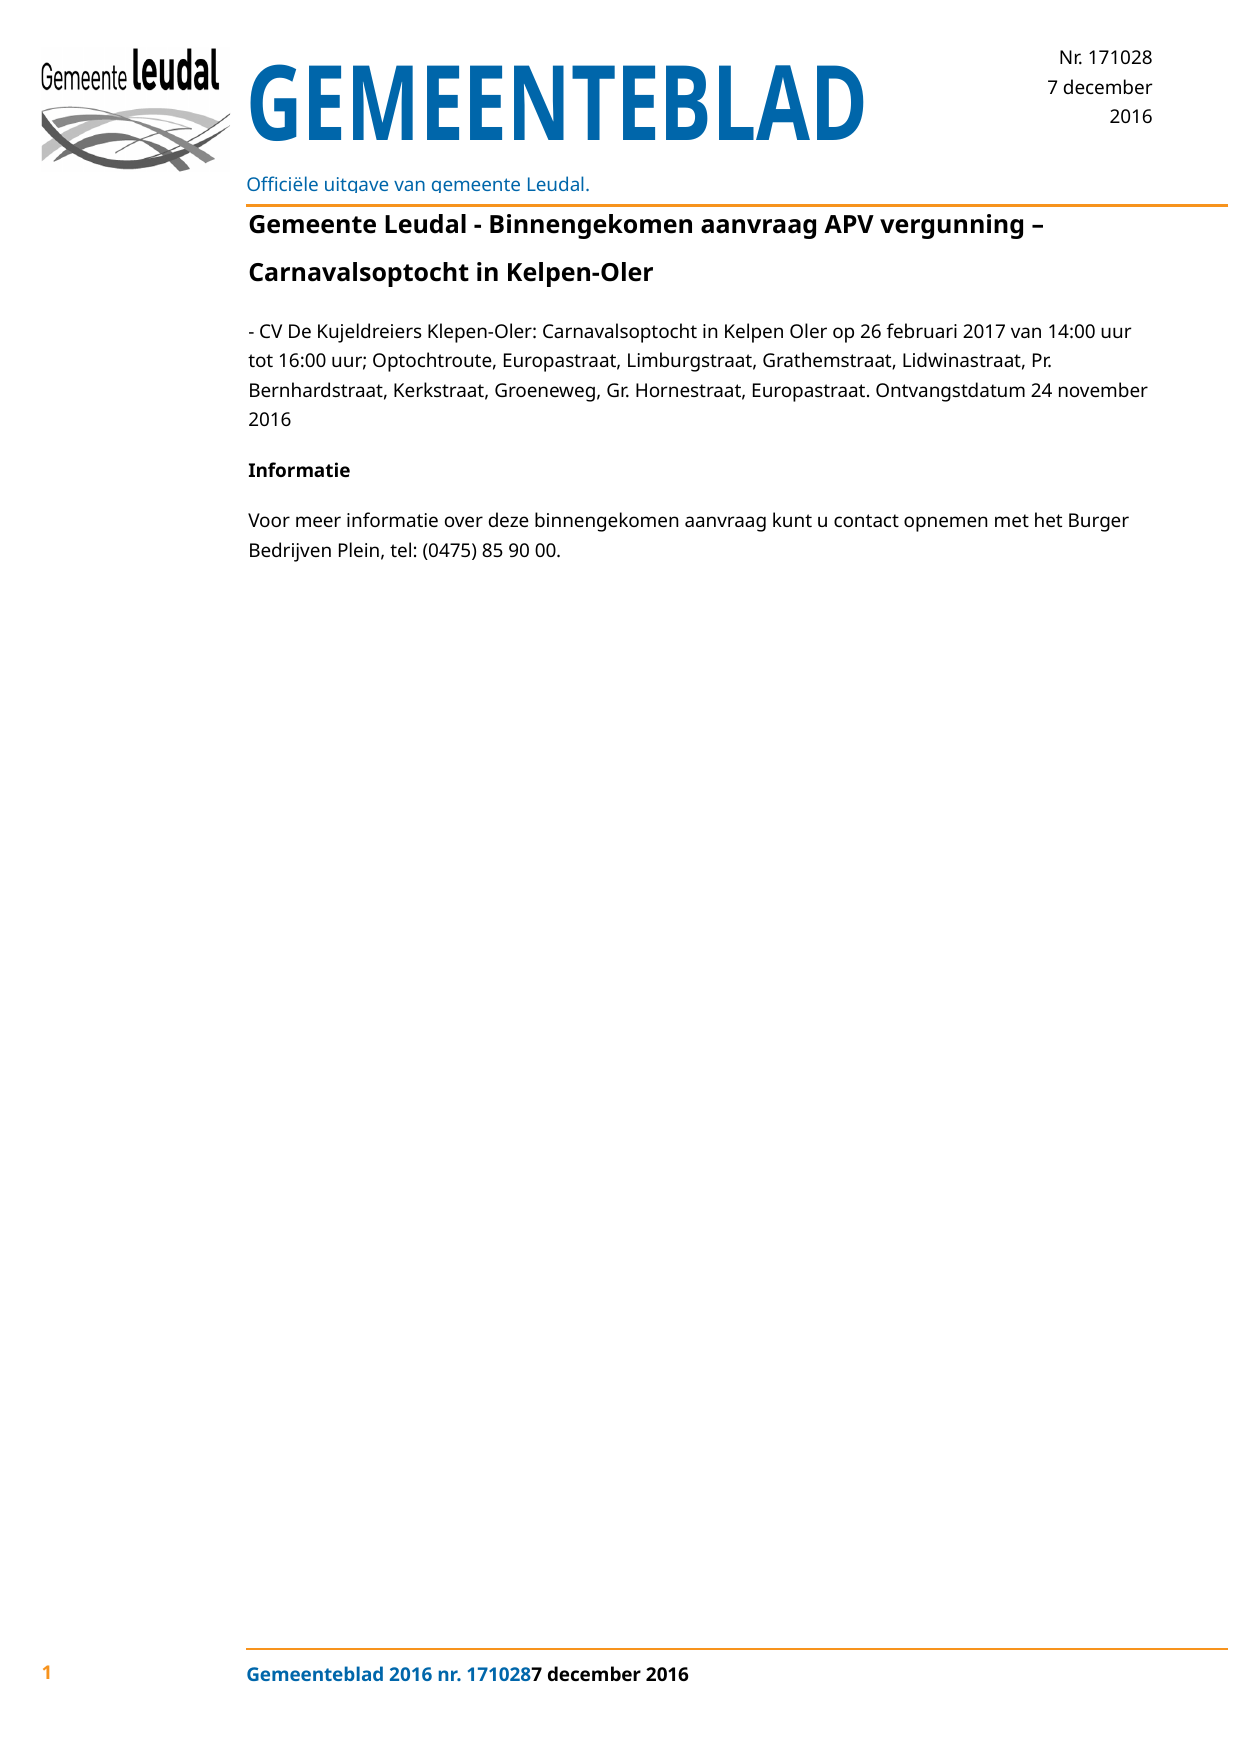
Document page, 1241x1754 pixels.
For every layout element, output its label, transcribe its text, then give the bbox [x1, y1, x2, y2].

text Gemeente Leudal - Binnengekomen aanvraag APV vergunning – Carnavalsoptocht in Kelpen-Oler [248, 207, 1152, 288]
text Voor meer informatie over deze binnengekomen aanvraag kunt u contact opnemen met het Burger Bedrijven Plein, tel: (0475) 85 90 00. [248, 507, 1152, 563]
text Informatie [248, 457, 1152, 483]
picture [41, 47, 231, 172]
text - CV De Kujeldreiers Klepen-Oler: Carnavalsoptocht in Kelpen Oler op 26 februari 2017 van 14:00 uur tot 16:00 uur; Optochtroute, Europastraat, Limburgstraat, Grathemstraat, Lidwinastraat, Pr. Bernhardstraat, Kerkstraat, Groeneweg, Gr. Hornestraat, Europastraat. Ontvangstdatum 24 november 2016 [248, 318, 1152, 432]
